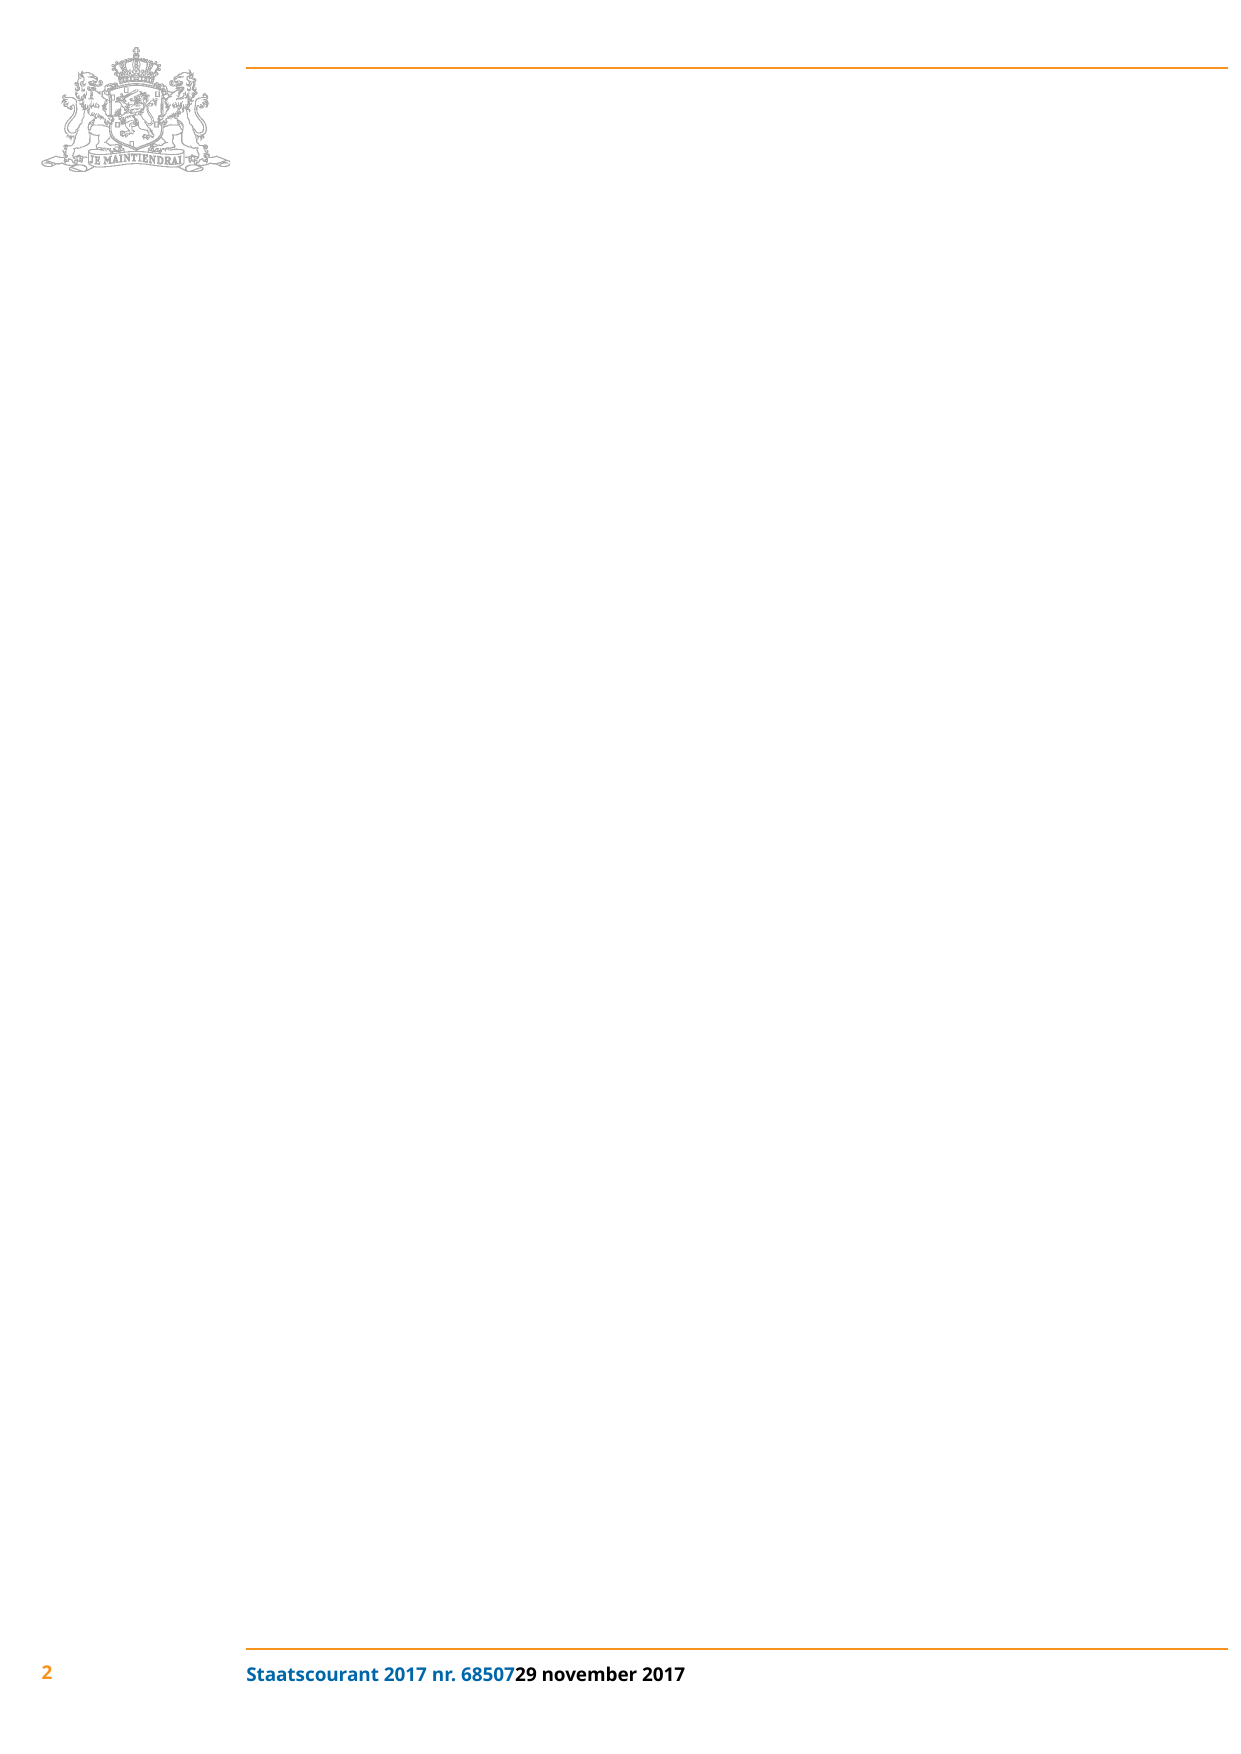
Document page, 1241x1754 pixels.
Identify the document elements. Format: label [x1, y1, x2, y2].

picture [41, 47, 231, 172]
